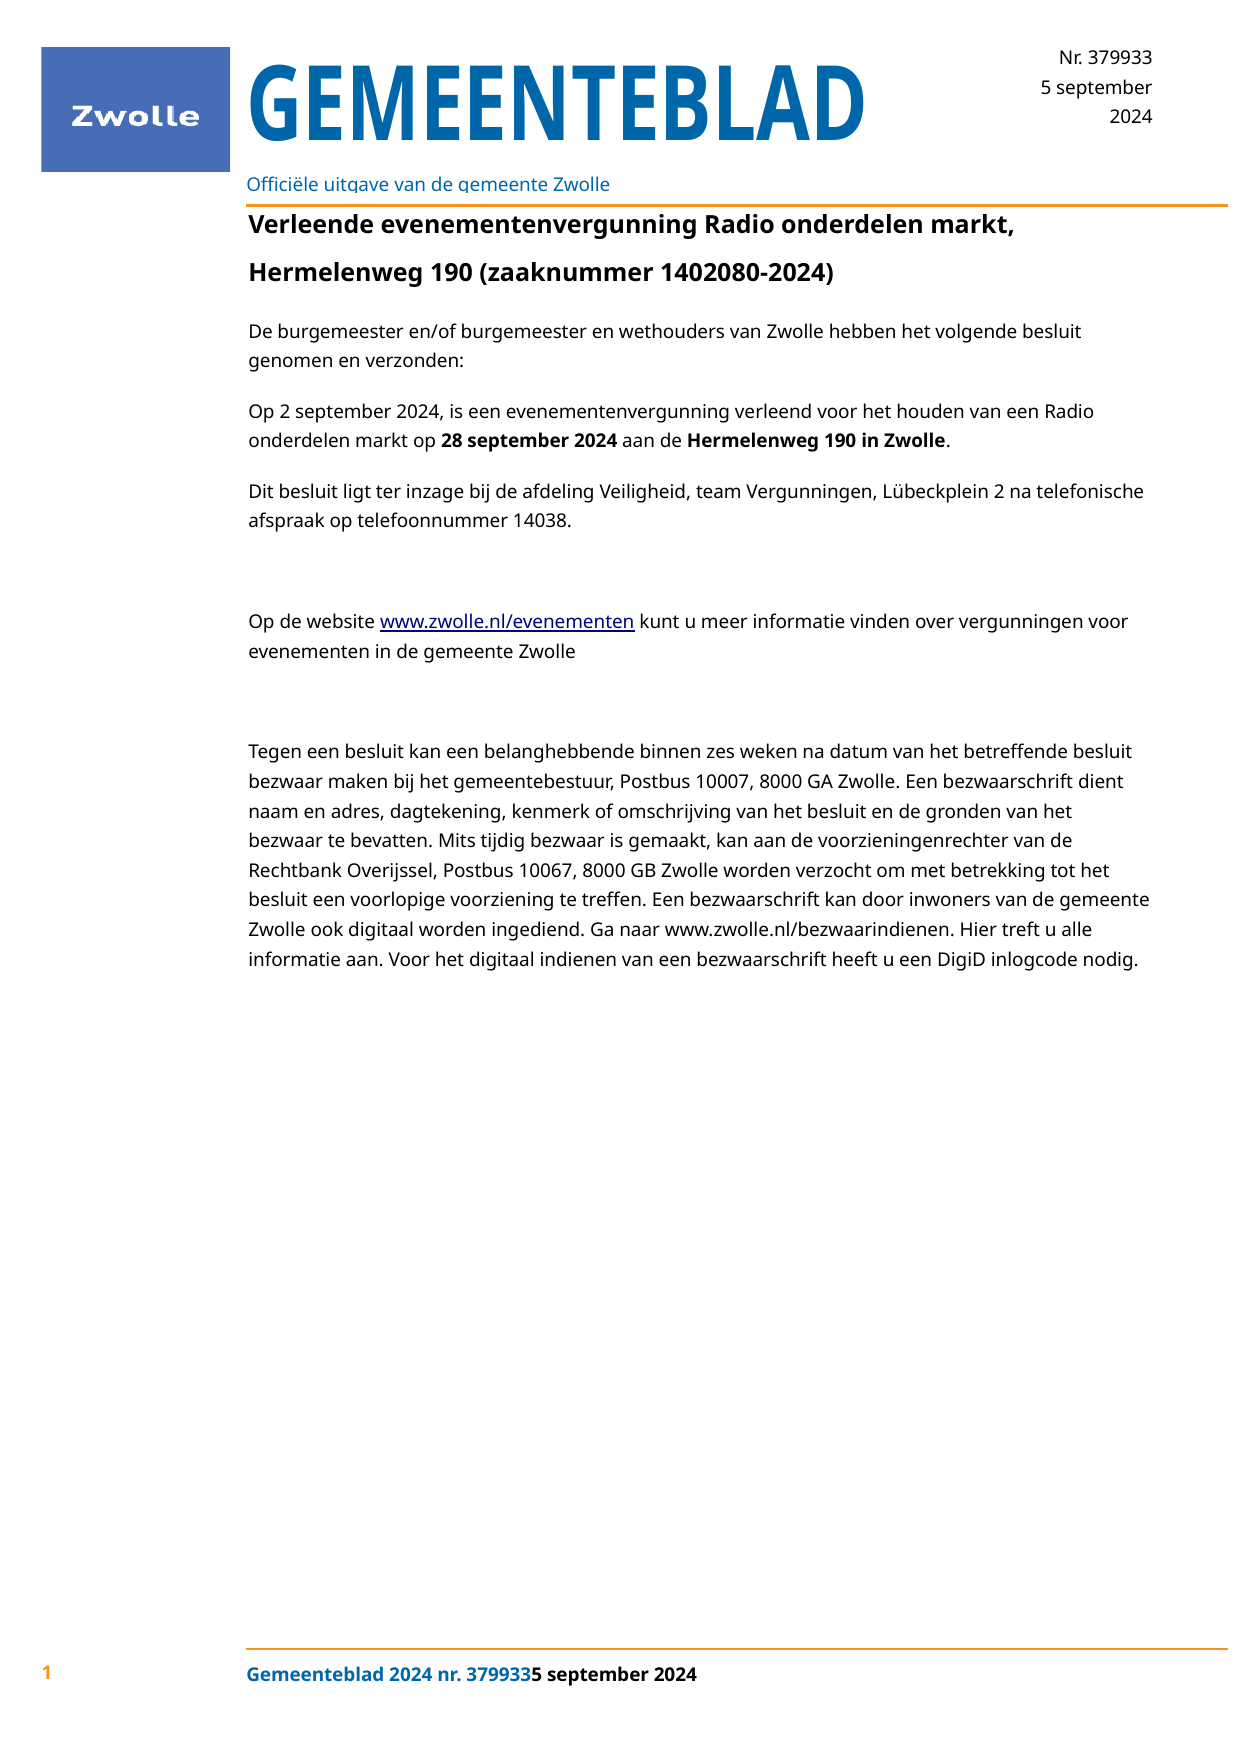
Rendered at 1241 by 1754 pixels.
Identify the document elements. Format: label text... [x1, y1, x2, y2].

text Dit besluit ligt ter inzage bij de afdeling Veiligheid, team Vergunningen, Lübeckplein 2 na telefonische afspraak op telefoonnummer 14038. [248, 478, 1152, 533]
text Op 2 september 2024, is een evenementenvergunning verleend voor het houden van een Radio onderdelen markt op 28 september 2024 aan de Hermelenweg 190 in Zwolle. [248, 398, 1152, 453]
text Tegen een besluit kan een belanghebbende binnen zes weken na datum van het betreffende besluit bezwaar maken bij het gemeentebestuur, Postbus 10007, 8000 GA Zwolle. Een bezwaarschrift dient naam en adres, dagtekening, kenmerk of omschrijving van het besluit en de gronden van het bezwaar te bevatten. Mits tijdig bezwaar is gemaakt, kan aan de voorzieningenrechter van de Rechtbank Overijssel, Postbus 10067, 8000 GB Zwolle worden verzocht om met betrekking tot het besluit een voorlopige voorziening te treffen. Een bezwaarschrift kan door inwoners van de gemeente Zwolle ook digitaal worden ingediend. Ga naar www.zwolle.nl/bezwaarindienen. Hier treft u alle informatie aan. Voor het digitaal indienen van een bezwaarschrift heeft u een DigiD inlogcode nodig. [248, 739, 1152, 972]
text De burgemeester en/of burgemeester en wethouders van Zwolle hebben het volgende besluit genomen en verzonden: [248, 318, 1152, 373]
picture [41, 47, 231, 172]
text Verleende evenementenvergunning Radio onderdelen markt, Hermelenweg 190 (zaaknummer 1402080-2024) [248, 207, 1152, 288]
text Op de website www.zwolle.nl/evenementen kunt u meer informatie vinden over vergunningen voor evenementen in de gemeente Zwolle [248, 608, 1152, 664]
